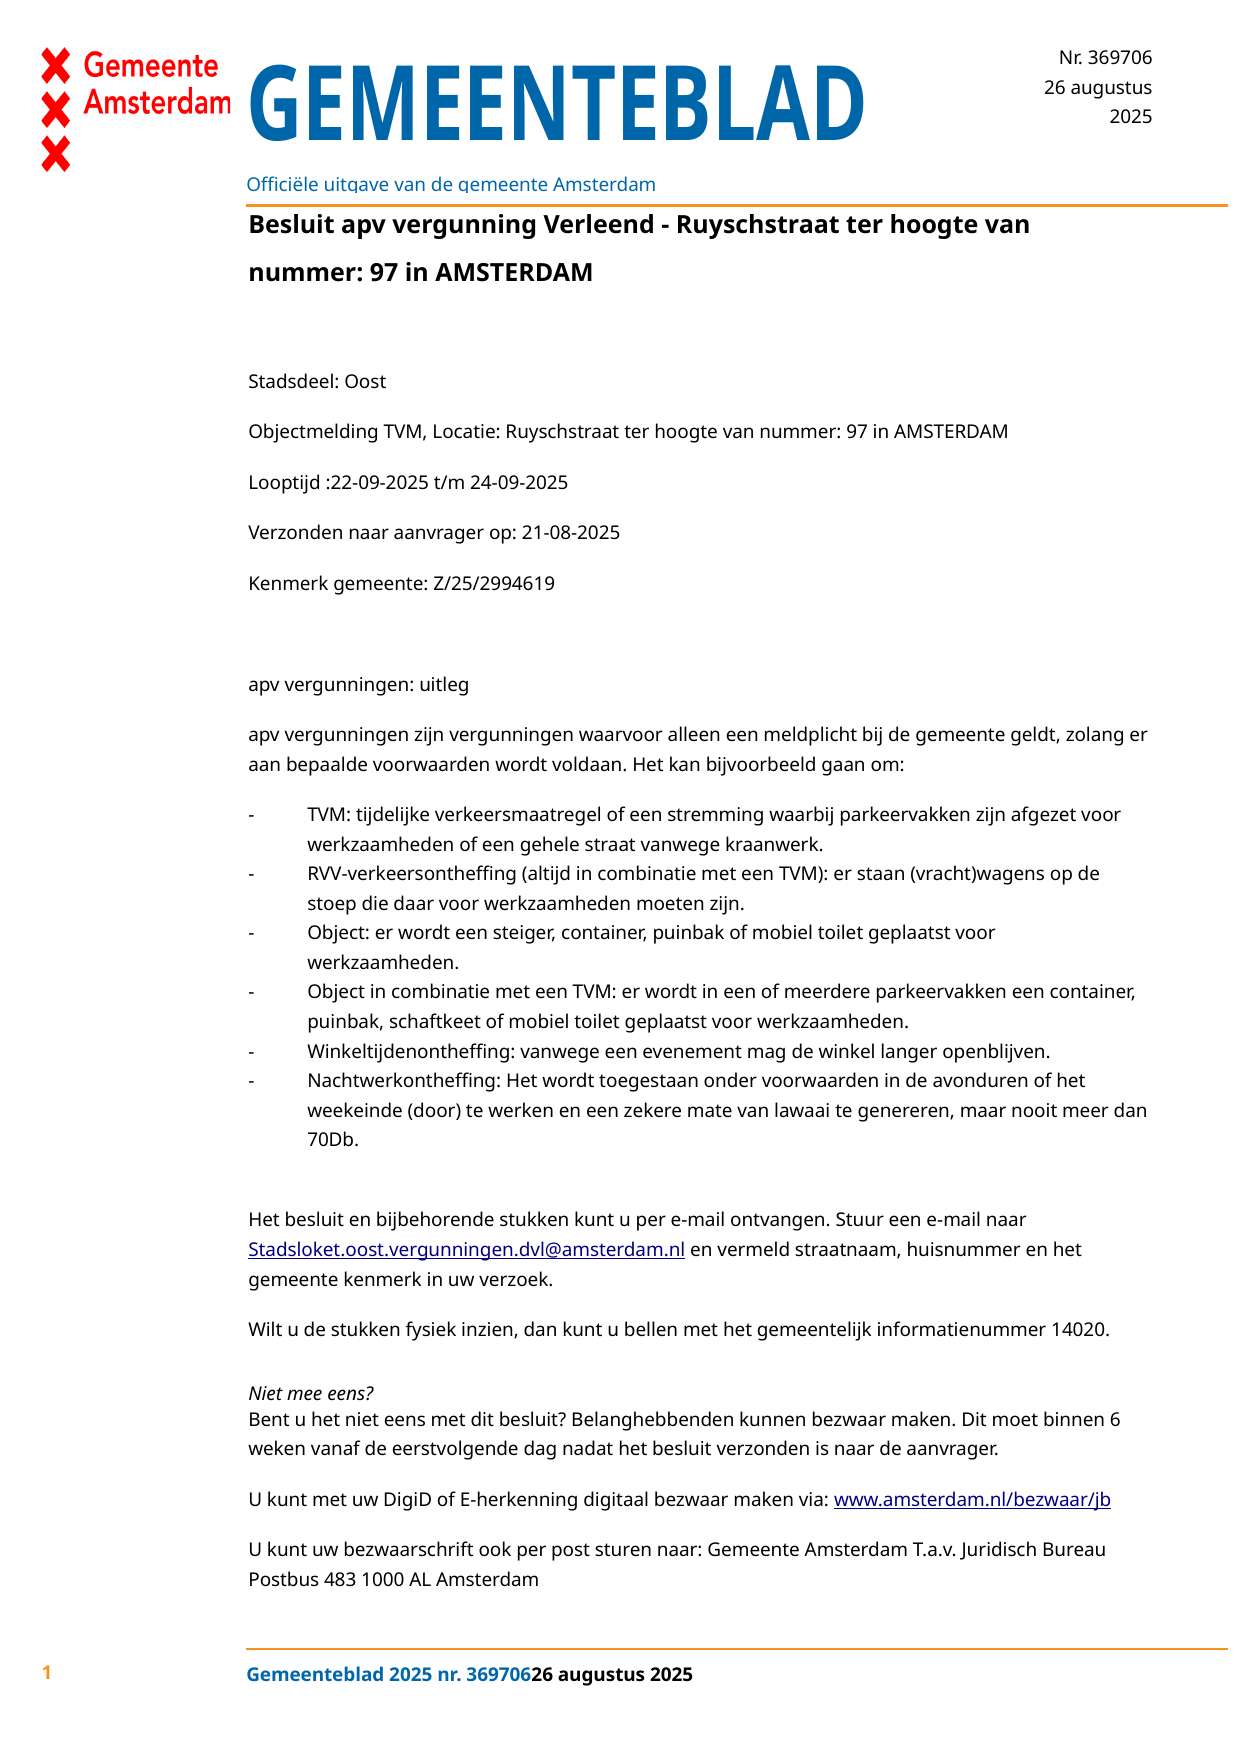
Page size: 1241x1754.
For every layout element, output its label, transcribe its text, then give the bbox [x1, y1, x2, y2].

text Het besluit en bijbehorende stukken kunt u per e-mail ontvangen. Stuur een e-mail naar Stadsloket.oost.vergunningen.dvl@amsterdam.nl en vermeld straatnaam, huisnummer en het gemeente kenmerk in uw verzoek. [248, 1207, 1152, 1292]
list RVV-verkeersontheffing (altijd in combinatie met een TVM): er staan (vracht)wagens op de stoep die daar voor werkzaamheden moeten zijn. [248, 860, 1152, 916]
text Niet mee eens? [248, 1380, 1152, 1406]
list Object in combinatie met een TVM: er wordt in een of meerdere parkeervakken een container, puinbak, schaftkeet of mobiel toilet geplaatst voor werkzaamheden. [248, 979, 1152, 1034]
text Besluit apv vergunning Verleend - Ruyschstraat ter hoogte van nummer: 97 in AMSTERDAM [248, 207, 1152, 288]
text Looptijd :22-09-2025 t/m 24-09-2025 [248, 469, 1152, 495]
picture [41, 47, 231, 172]
text apv vergunningen zijn vergunningen waarvoor alleen een meldplicht bij de gemeente geldt, zolang er aan bepaalde voorwaarden wordt voldaan. Het kan bijvoorbeeld gaan om: [248, 721, 1152, 777]
text Stadsdeel: Oost [248, 368, 1152, 394]
list Object: er wordt een steiger, container, puinbak of mobiel toilet geplaatst voor werkzaamheden. [248, 919, 1152, 975]
list Winkeltijdenontheffing: vanwege een evenement mag de winkel langer openblijven. [248, 1038, 1152, 1064]
text U kunt met uw DigiD of E-herkenning digitaal bezwaar maken via: www.amsterdam.nl/bezwaar/jb [248, 1486, 1152, 1512]
list Nachtwerkontheffing: Het wordt toegestaan onder voorwaarden in de avonduren of het weekeinde (door) te werken en een zekere mate van lawaai te genereren, maar nooit meer dan 70Db. [248, 1067, 1152, 1152]
text Wilt u de stukken fysiek inzien, dan kunt u bellen met het gemeentelijk informatienummer 14020. [248, 1316, 1152, 1342]
text Bent u het niet eens met dit besluit? Belanghebbenden kunnen bezwaar maken. Dit moet binnen 6 weken vanaf de eerstvolgende dag nadat het besluit verzonden is naar de aanvrager. [248, 1406, 1152, 1461]
text U kunt uw bezwaarschrift ook per post sturen naar: Gemeente Amsterdam T.a.v. Juridisch Bureau Postbus 483 1000 AL Amsterdam [248, 1536, 1152, 1592]
text apv vergunningen: uitleg [248, 671, 1152, 697]
list TVM: tijdelijke verkeersmaatregel of een stremming waarbij parkeervakken zijn afgezet voor werkzaamheden of een gehele straat vanwege kraanwerk. [248, 801, 1152, 857]
text Objectmelding TVM, Locatie: Ruyschstraat ter hoogte van nummer: 97 in AMSTERDAM [248, 419, 1152, 444]
text Kenmerk gemeente: Z/25/2994619 [248, 570, 1152, 596]
text Verzonden naar aanvrager op: 21-08-2025 [248, 519, 1152, 545]
